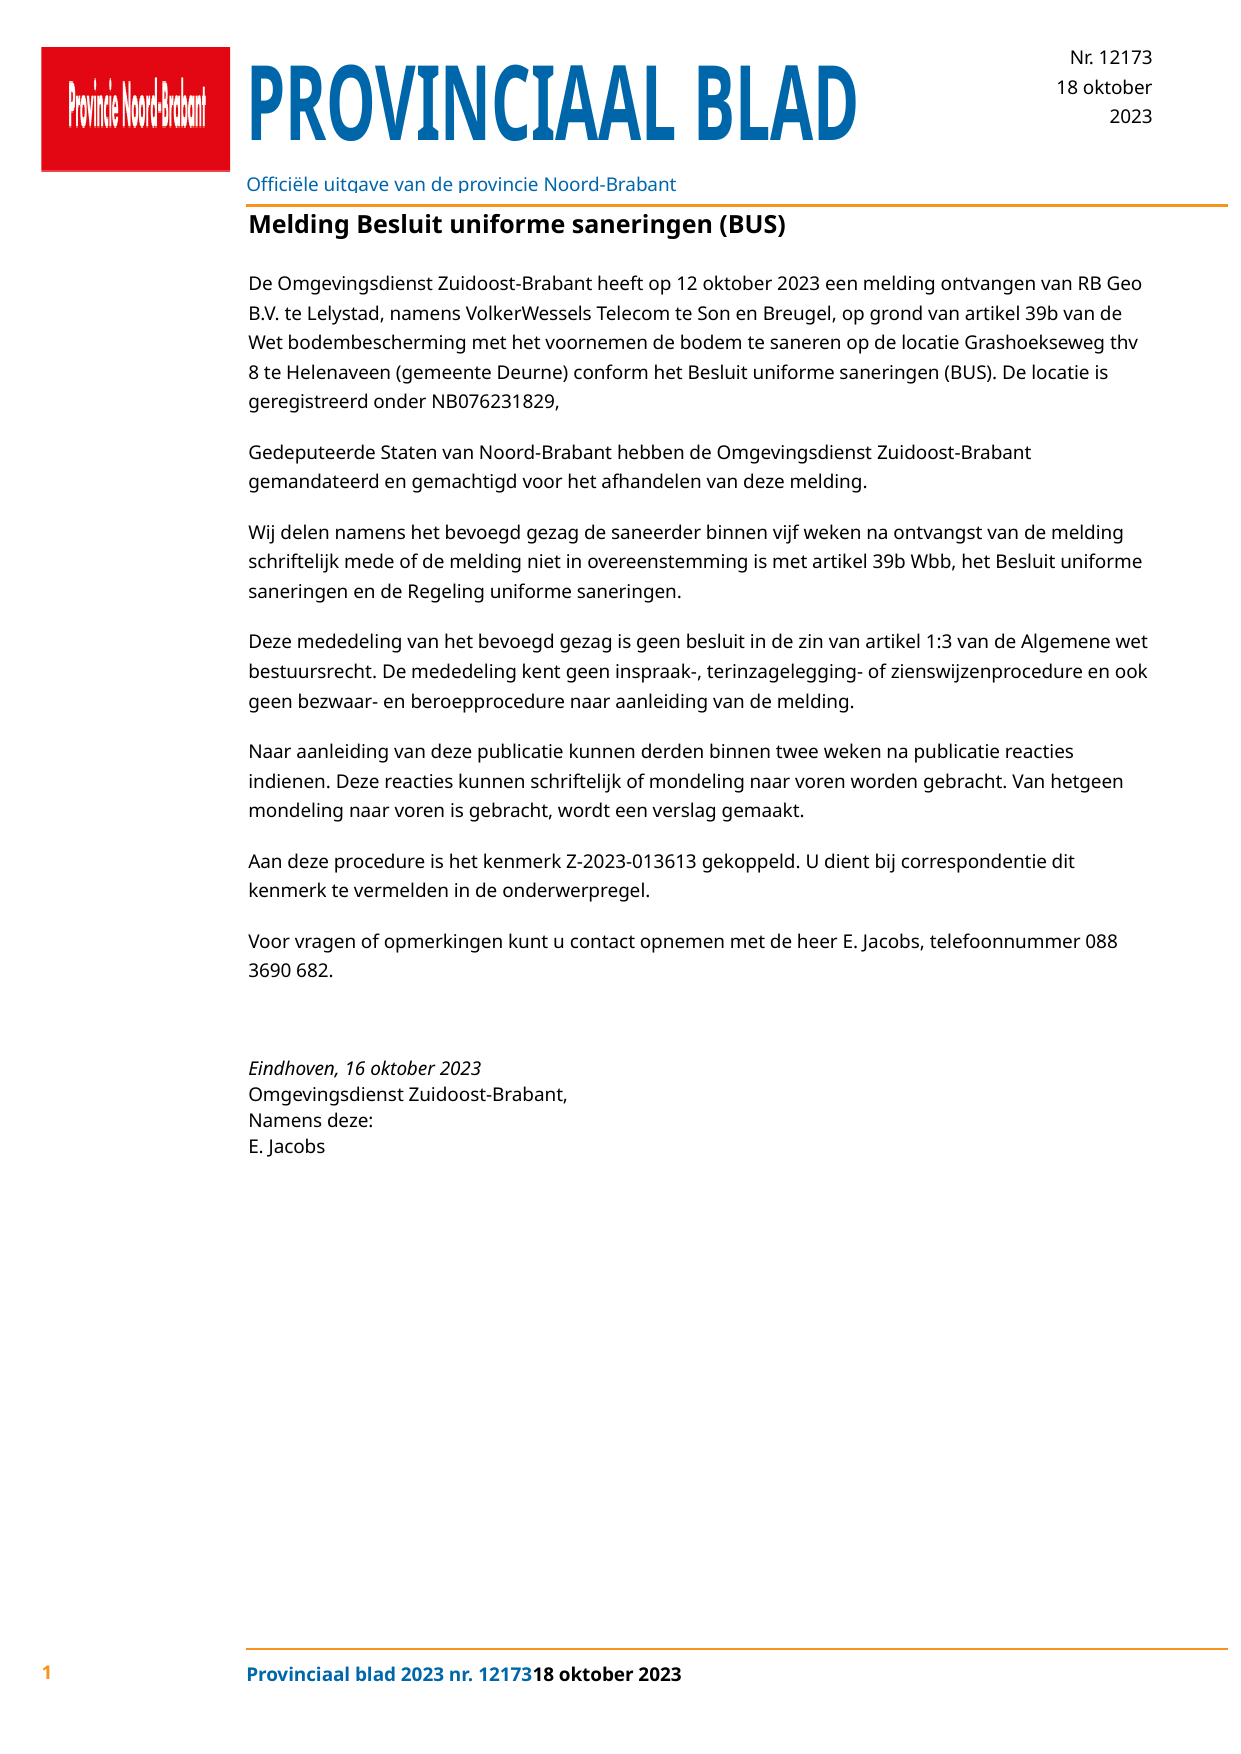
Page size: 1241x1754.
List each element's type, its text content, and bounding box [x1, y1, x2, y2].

text Gedeputeerde Staten van Noord-Brabant hebben de Omgevingsdienst Zuidoost-Brabant gemandateerd en gemachtigd voor het afhandelen van deze melding. [248, 439, 1152, 494]
text Omgevingsdienst Zuidoost-Brabant, [248, 1081, 1152, 1107]
text Voor vragen of opmerkingen kunt u contact opnemen met de heer E. Jacobs, telefoonnummer 088 3690 682. [248, 928, 1152, 983]
text Wij delen namens het bevoegd gezag de saneerder binnen vijf weken na ontvangst van de melding schriftelijk mede of de melding niet in overeenstemming is met artikel 39b Wbb, het Besluit uniforme saneringen en de Regeling uniforme saneringen. [248, 519, 1152, 604]
text Eindhoven, 16 oktober 2023 [248, 1056, 1152, 1081]
text Namens deze: [248, 1107, 1152, 1133]
text Deze mededeling van het bevoegd gezag is geen besluit in de zin van artikel 1:3 van de Algemene wet bestuursrecht. De mededeling kent geen inspraak-, terinzagelegging- of zienswijzenprocedure en ook geen bezwaar- en beroepprocedure naar aanleiding van de melding. [248, 629, 1152, 713]
text Aan deze procedure is het kenmerk Z-2023-013613 gekoppeld. U dient bij correspondentie dit kenmerk te vermelden in de onderwerpregel. [248, 848, 1152, 903]
picture [41, 47, 231, 172]
text E. Jacobs [248, 1133, 1152, 1158]
text De Omgevingsdienst Zuidoost-Brabant heeft op 12 oktober 2023 een melding ontvangen van RB Geo B.V. te Lelystad, namens VolkerWessels Telecom te Son en Breugel, op grond van artikel 39b van de Wet bodembescherming met het voornemen de bodem te saneren op de locatie Grashoekseweg thv 8 te Helenaveen (gemeente Deurne) conform het Besluit uniforme saneringen (BUS). De locatie is geregistreerd onder NB076231829, [248, 270, 1152, 414]
text Naar aanleiding van deze publicatie kunnen derden binnen twee weken na publicatie reacties indienen. Deze reacties kunnen schriftelijk of mondeling naar voren worden gebracht. Van hetgeen mondeling naar voren is gebracht, wordt een verslag gemaakt. [248, 738, 1152, 823]
text Melding Besluit uniforme saneringen (BUS) [248, 207, 1152, 241]
